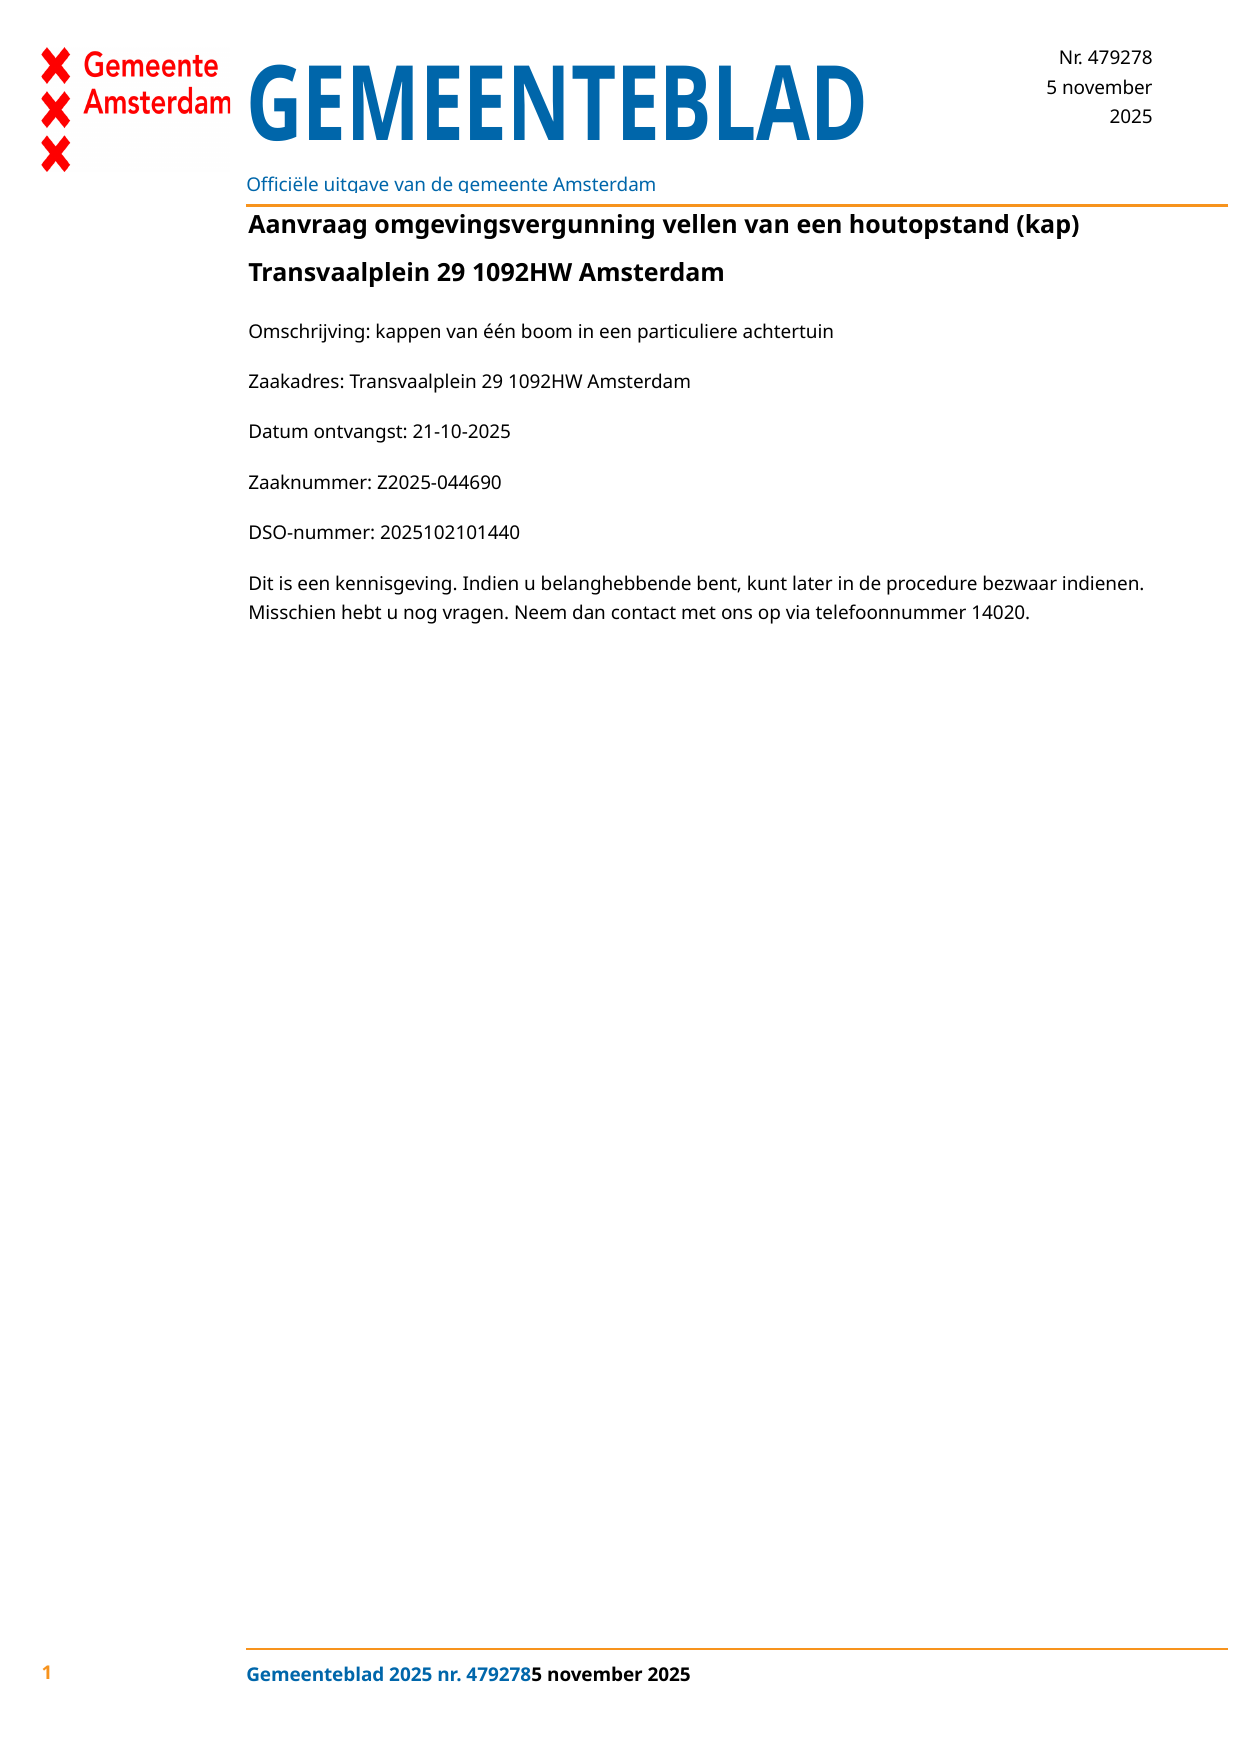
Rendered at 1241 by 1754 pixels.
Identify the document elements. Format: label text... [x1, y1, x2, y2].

text Aanvraag omgevingsvergunning vellen van een houtopstand (kap) Transvaalplein 29 1092HW Amsterdam [248, 207, 1152, 288]
text DSO-nummer: 2025102101440 [248, 519, 1152, 545]
text Datum ontvangst: 21-10-2025 [248, 419, 1152, 444]
text Zaaknummer: Z2025-044690 [248, 469, 1152, 495]
text Omschrijving: kappen van één boom in een particuliere achtertuin [248, 318, 1152, 344]
text Zaakadres: Transvaalplein 29 1092HW Amsterdam [248, 368, 1152, 394]
text Dit is een kennisgeving. Indien u belanghebbende bent, kunt later in de procedure bezwaar indienen. Misschien hebt u nog vragen. Neem dan contact met ons op via telefoonnummer 14020. [248, 570, 1152, 625]
picture [41, 47, 231, 172]
